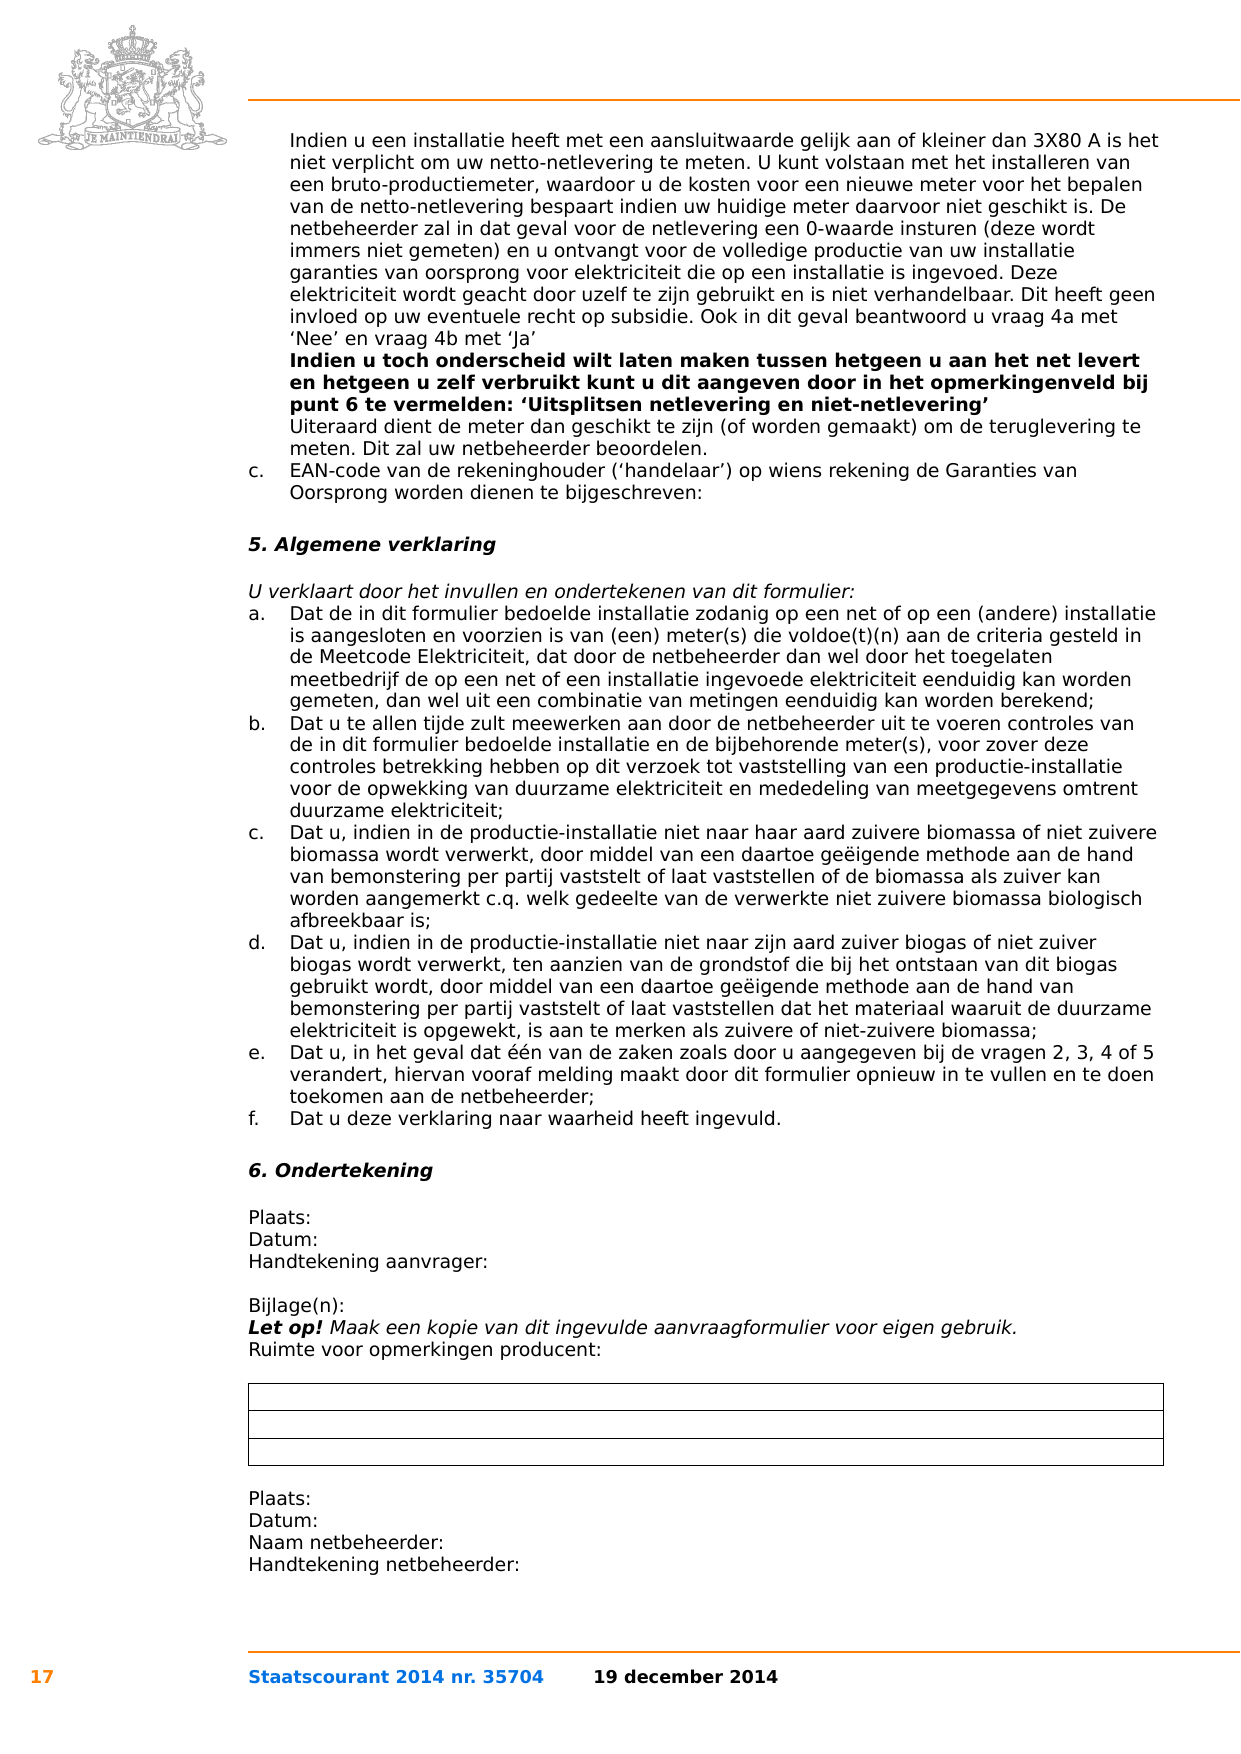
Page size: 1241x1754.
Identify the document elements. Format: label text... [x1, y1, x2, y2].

text Indien u een installatie heeft met een aansluitwaarde gelijk aan of kleiner dan 3X80 A is het niet verplicht om uw netto-netlevering te meten. U kunt volstaan met het installeren van een bruto-productiemeter, waardoor u de kosten voor een nieuwe meter voor het bepalen van de netto-netlevering bespaart indien uw huidige meter daarvoor niet geschikt is. De netbeheerder zal in dat geval voor de netlevering een 0-waarde insturen (deze wordt immers niet gemeten) en u ontvangt voor de volledige productie van uw installatie garanties van oorsprong voor elektriciteit die op een installatie is ingevoed. Deze elektriciteit wordt geacht door uzelf te zijn gebruikt en is niet verhandelbaar. Dit heeft geen invloed op uw eventuele recht op subsidie. Ook in dit geval beantwoord u vraag 4a met ‘Nee’ en vraag 4b met ‘Ja’ [289, 130, 1163, 350]
text Plaats: [248, 1207, 1163, 1229]
text Handtekening aanvrager: [248, 1251, 1163, 1273]
picture [38, 25, 227, 150]
text Plaats: [248, 1488, 1163, 1510]
text a. Dat de in dit formulier bedoelde installatie zodanig op een net of op een (andere) installatie is aangesloten en voorzien is van (een) meter(s) die voldoe(t)(n) aan de criteria gesteld in de Meetcode Elektriciteit, dat door de netbeheerder dan wel door het toegelaten meetbedrijf de op een net of een installatie ingevoede elektriciteit eenduidig kan worden gemeten, dan wel uit een combinatie van metingen eenduidig kan worden berekend; [248, 602, 1163, 712]
table_cell [249, 1411, 1163, 1437]
text Naam netbeheerder: [248, 1532, 1163, 1554]
table_cell [249, 1439, 1163, 1465]
text Ruimte voor opmerkingen producent: [248, 1339, 1163, 1361]
text Indien u toch onderscheid wilt laten maken tussen hetgeen u aan het net levert en hetgeen u zelf verbruikt kunt u dit aangeven door in het opmerkingenveld bij punt 6 te vermelden: ‘Uitsplitsen netlevering en niet-netlevering’ [289, 350, 1163, 416]
text Handtekening netbeheerder: [248, 1554, 1163, 1576]
text Let op! Maak een kopie van dit ingevulde aanvraagformulier voor eigen gebruik. [248, 1317, 1163, 1339]
text Uiteraard dient de meter dan geschikt te zijn (of worden gemaakt) om de teruglevering te meten. Dit zal uw netbeheerder beoordelen. [289, 416, 1163, 459]
text c. EAN-code van de rekeninghouder (‘handelaar’) op wiens rekening de Garanties van Oorsprong worden dienen te bijgeschreven: [248, 459, 1163, 503]
text c. Dat u, indien in de productie-installatie niet naar haar aard zuivere biomassa of niet zuivere biomassa wordt verwerkt, door middel van een daartoe geëigende methode aan de hand van bemonstering per partij vaststelt of laat vaststellen of de biomassa als zuiver kan worden aangemerkt c.q. welk gedeelte van de verwerkte niet zuivere biomassa biologisch afbreekbaar is; [248, 822, 1163, 932]
text U verklaart door het invullen en ondertekenen van dit formulier: [248, 581, 1163, 602]
text d. Dat u, indien in de productie-installatie niet naar zijn aard zuiver biogas of niet zuiver biogas wordt verwerkt, ten aanzien van de grondstof die bij het ontstaan van dit biogas gebruikt wordt, door middel van een daartoe geëigende methode aan de hand van bemonstering per partij vaststelt of laat vaststellen dat het materiaal waaruit de duurzame elektriciteit is opgewekt, is aan te merken als zuivere of niet-zuivere biomassa; [248, 932, 1163, 1042]
subtitle 5. Algemene verklaring [248, 533, 1163, 556]
table_header [249, 1384, 1163, 1410]
subtitle 6. Ondertekening [248, 1160, 1163, 1182]
text Datum: [248, 1510, 1163, 1532]
text f. Dat u deze verklaring naar waarheid heeft ingevuld. [248, 1108, 1163, 1130]
text b. Dat u te allen tijde zult meewerken aan door de netbeheerder uit te voeren controles van de in dit formulier bedoelde installatie en de bijbehorende meter(s), voor zover deze controles betrekking hebben op dit verzoek tot vaststelling van een productie-installatie voor de opwekking van duurzame elektriciteit en mededeling van meetgegevens omtrent duurzame elektriciteit; [248, 712, 1163, 822]
text Bijlage(n): [248, 1295, 1163, 1317]
text Datum: [248, 1229, 1163, 1251]
text e. Dat u, in het geval dat één van de zaken zoals door u aangegeven bij de vragen 2, 3, 4 of 5 verandert, hiervan vooraf melding maakt door dit formulier opnieuw in te vullen en te doen toekomen aan de netbeheerder; [248, 1042, 1163, 1108]
